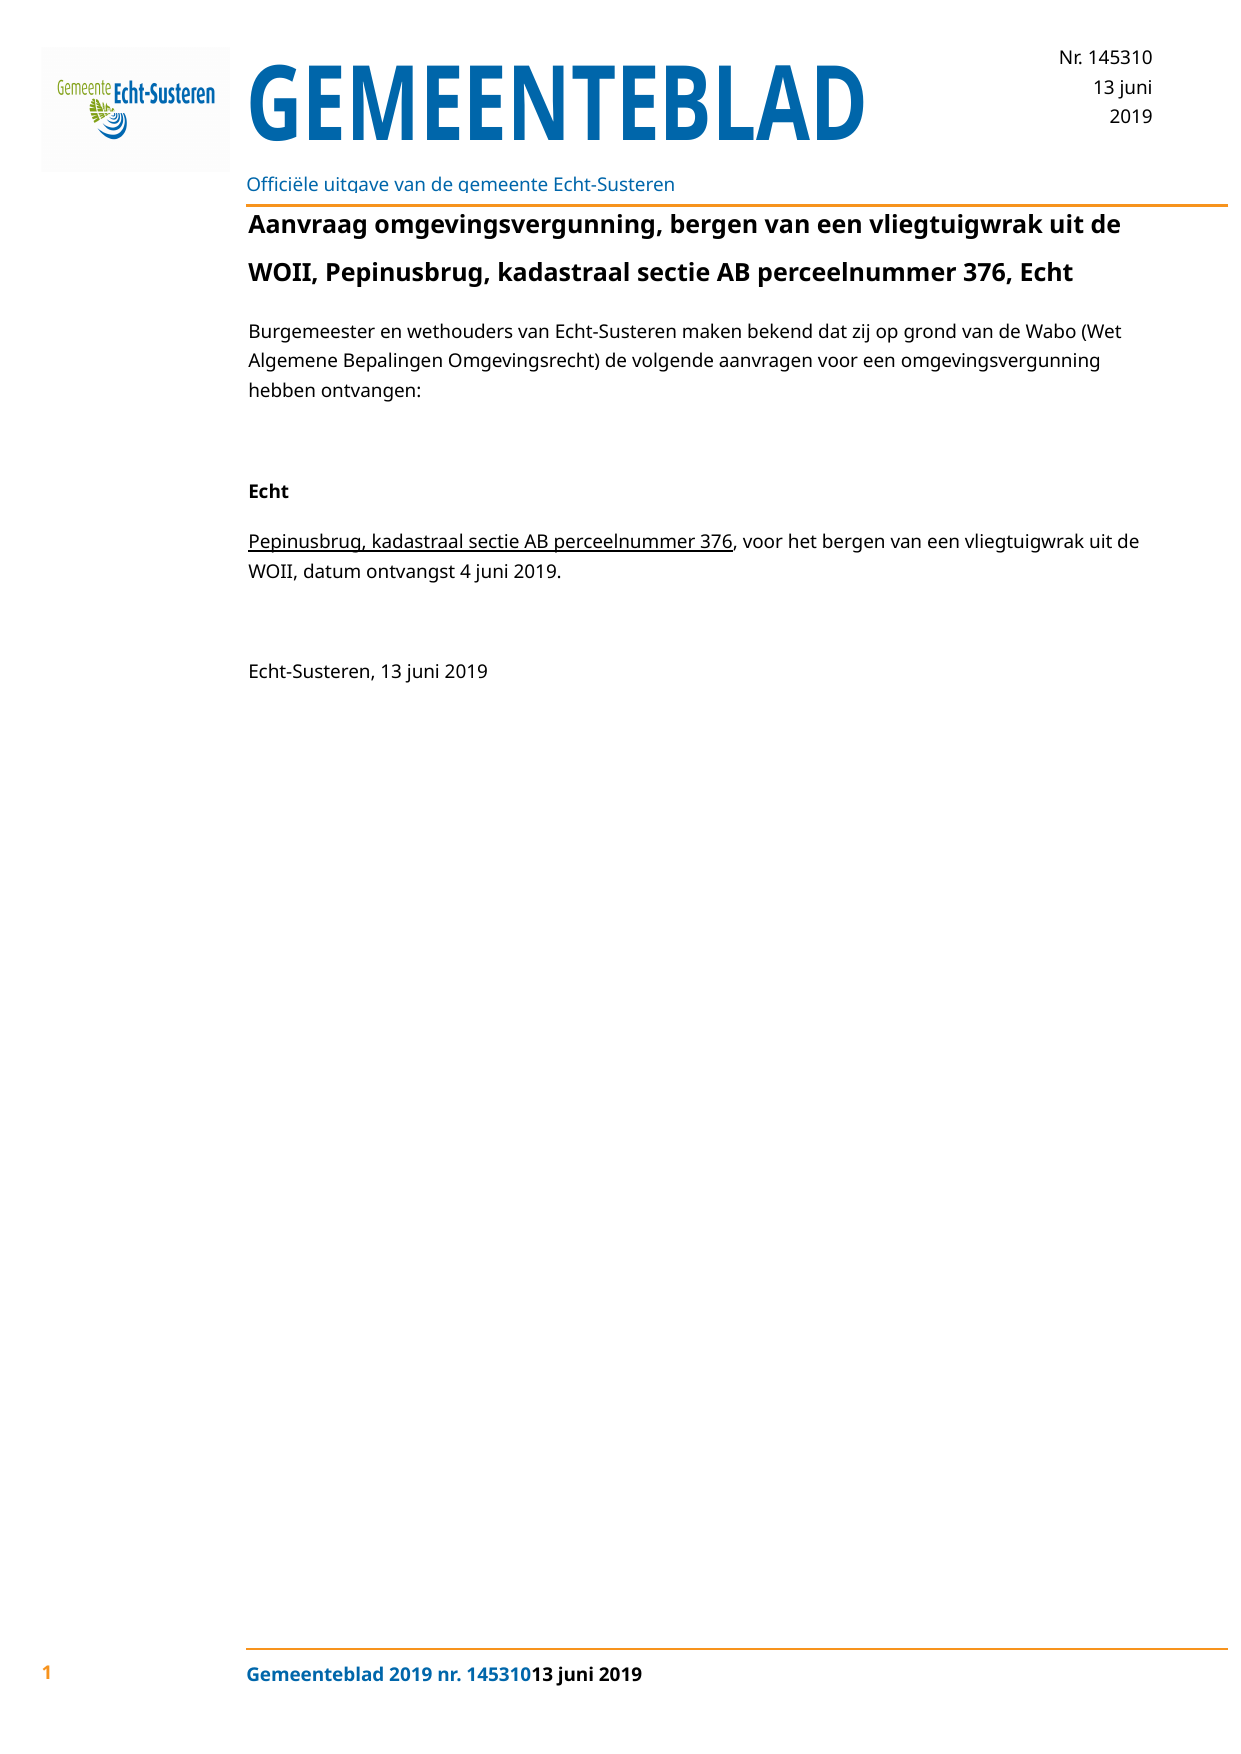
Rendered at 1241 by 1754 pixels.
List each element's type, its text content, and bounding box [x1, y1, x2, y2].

text Burgemeester en wethouders van Echt-Susteren maken bekend dat zij op grond van de Wabo (Wet Algemene Bepalingen Omgevingsrecht) de volgende aanvragen voor een omgevingsvergunning hebben ontvangen: [248, 318, 1152, 403]
text Echt [248, 478, 1152, 504]
text Aanvraag omgevingsvergunning, bergen van een vliegtuigwrak uit de WOII, Pepinusbrug, kadastraal sectie AB perceelnummer 376, Echt [248, 207, 1152, 288]
picture [41, 47, 231, 172]
text Echt-Susteren, 13 juni 2019 [248, 659, 1152, 684]
text Pepinusbrug, kadastraal sectie AB perceelnummer 376, voor het bergen van een vliegtuigwrak uit de WOII, datum ontvangst 4 juni 2019. [248, 528, 1152, 584]
